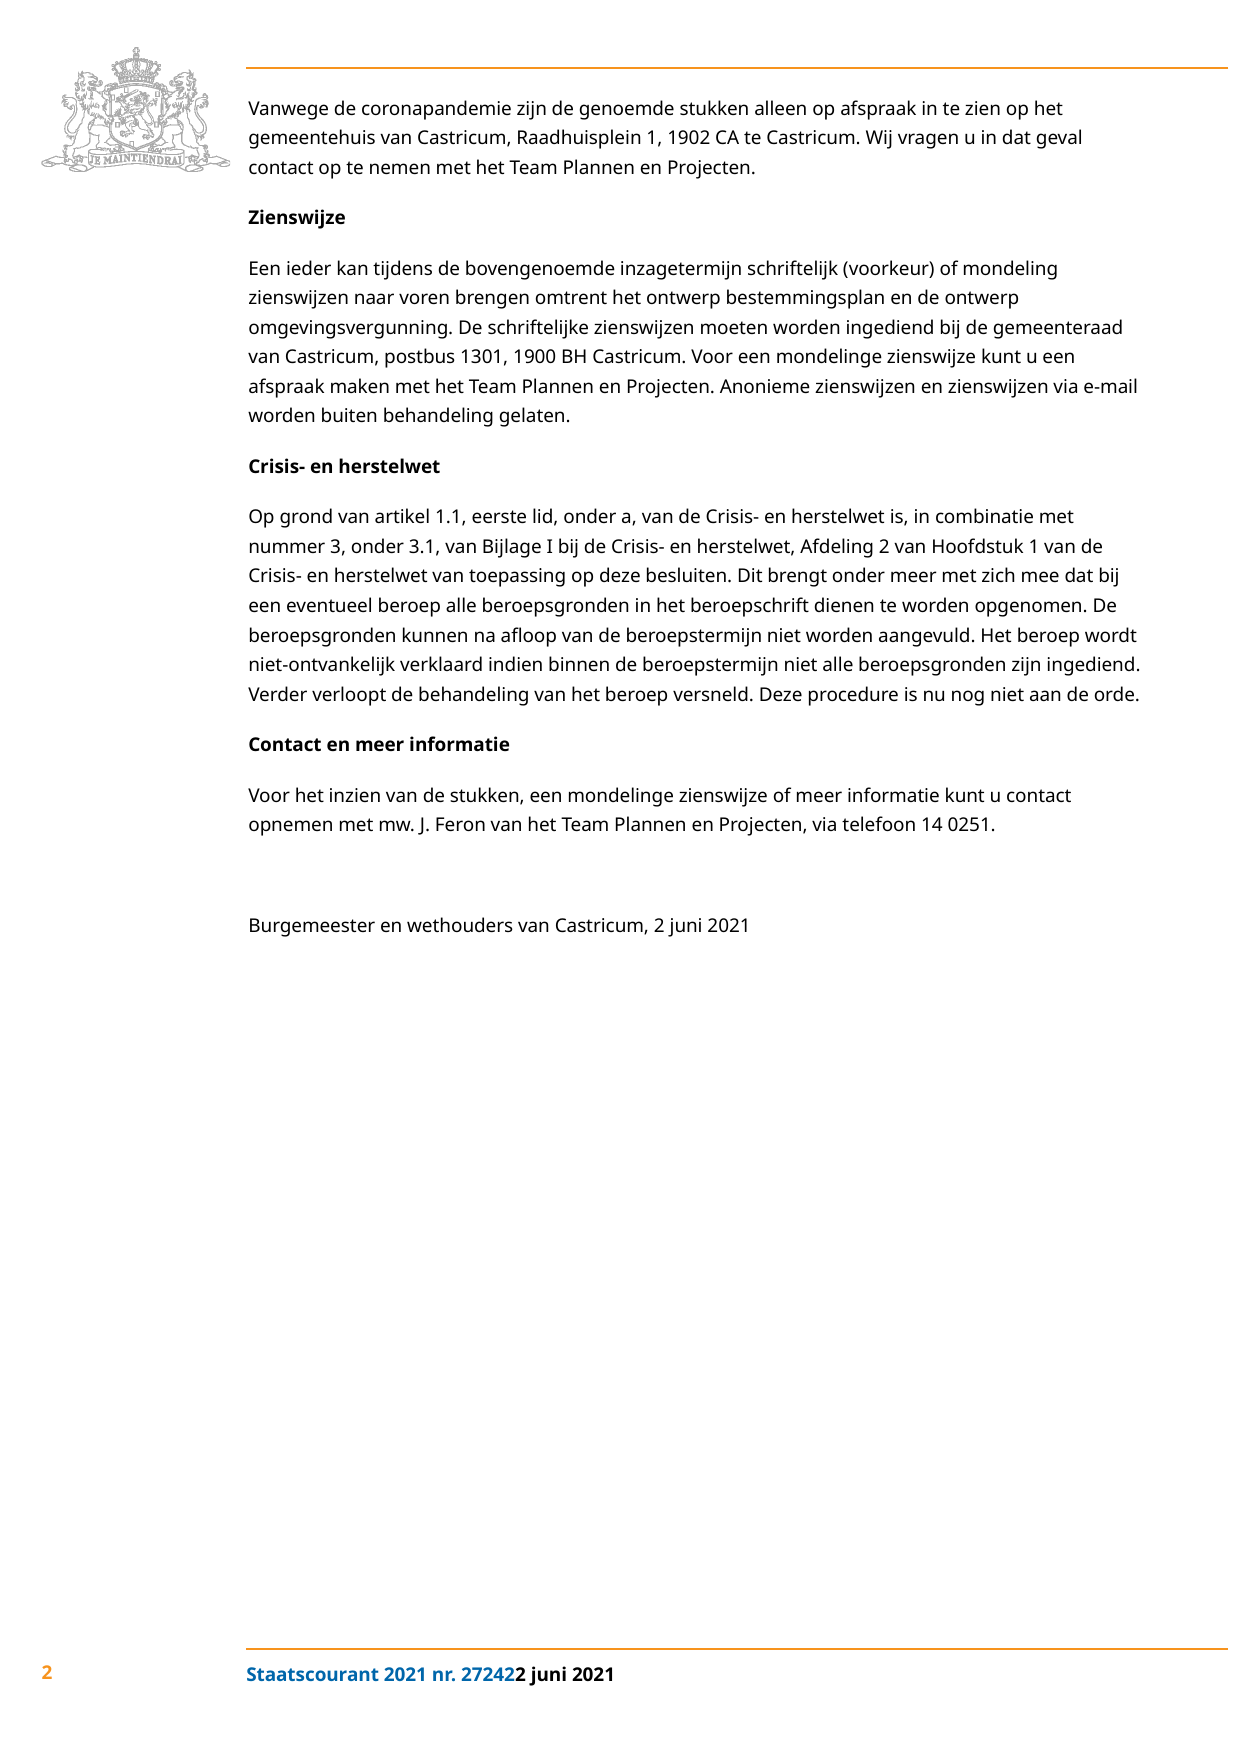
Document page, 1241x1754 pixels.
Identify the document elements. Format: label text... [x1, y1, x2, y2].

text Burgemeester en wethouders van Castricum, 2 juni 2021 [248, 912, 1152, 938]
picture [41, 47, 231, 172]
text Contact en meer informatie [248, 731, 1152, 757]
text Voor het inzien van de stukken, een mondelinge zienswijze of meer informatie kunt u contact opnemen met mw. J. Feron van het Team Plannen en Projecten, via telefoon 14 0251. [248, 782, 1152, 837]
text Crisis- en herstelwet [248, 453, 1152, 479]
text Een ieder kan tijdens de bovengenoemde inzagetermijn schriftelijk (voorkeur) of mondeling zienswijzen naar voren brengen omtrent het ontwerp bestemmingsplan en de ontwerp omgevingsvergunning. De schriftelijke zienswijzen moeten worden ingediend bij de gemeenteraad van Castricum, postbus 1301, 1900 BH Castricum. Voor een mondelinge zienswijze kunt u een afspraak maken met het Team Plannen en Projecten. Anonieme zienswijzen en zienswijzen via e-mail worden buiten behandeling gelaten. [248, 255, 1152, 428]
text Op grond van artikel 1.1, eerste lid, onder a, van de Crisis- en herstelwet is, in combinatie met nummer 3, onder 3.1, van Bijlage I bij de Crisis- en herstelwet, Afdeling 2 van Hoofdstuk 1 van de Crisis- en herstelwet van toepassing op deze besluiten. Dit brengt onder meer met zich mee dat bij een eventueel beroep alle beroepsgronden in het beroepschrift dienen te worden opgenomen. De beroepsgronden kunnen na afloop van de beroepstermijn niet worden aangevuld. Het beroep wordt niet-ontvankelijk verklaard indien binnen de beroepstermijn niet alle beroepsgronden zijn ingediend. Verder verloopt de behandeling van het beroep versneld. Deze procedure is nu nog niet aan de orde. [248, 503, 1152, 707]
text Zienswijze [248, 204, 1152, 230]
text Vanwege de coronapandemie zijn de genoemde stukken alleen op afspraak in te zien op het gemeentehuis van Castricum, Raadhuisplein 1, 1902 CA te Castricum. Wij vragen u in dat geval contact op te nemen met het Team Plannen en Projecten. [248, 95, 1152, 180]
